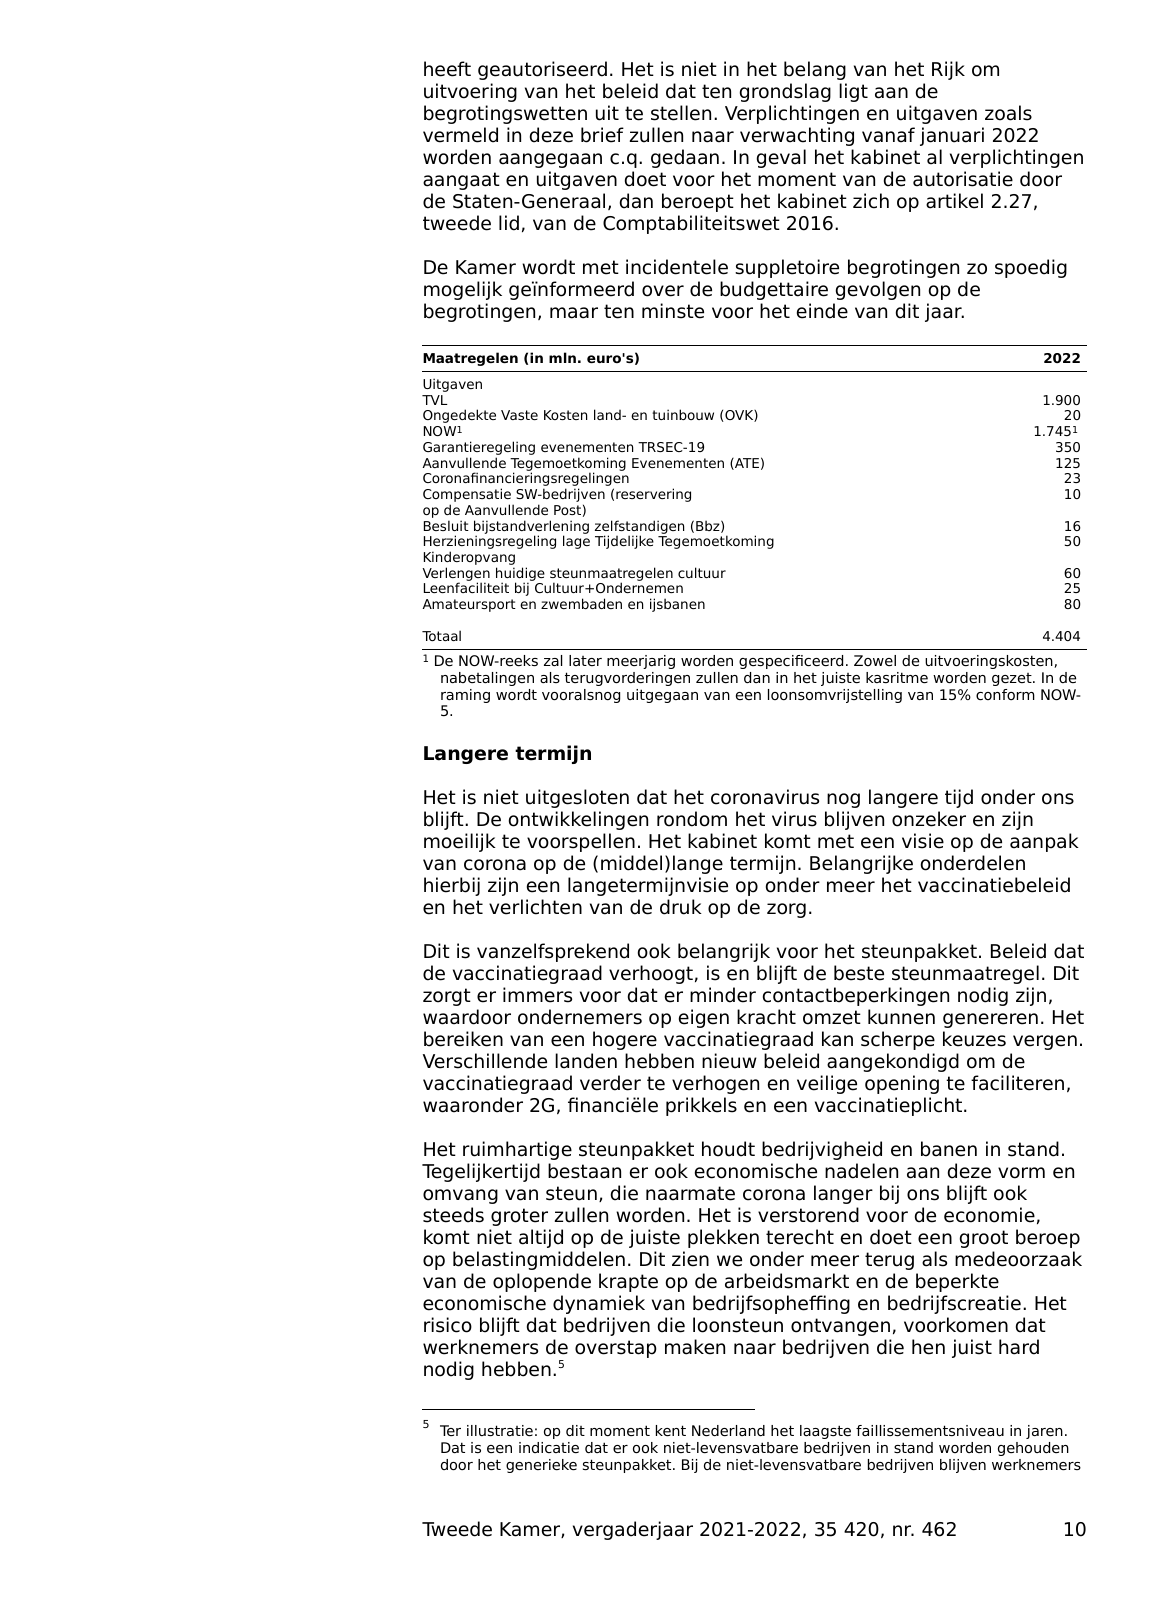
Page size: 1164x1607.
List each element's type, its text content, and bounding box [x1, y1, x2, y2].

table_cell Totaal [422, 629, 1013, 649]
table_cell 1 De NOW-reeks zal later meerjarig worden gespecificeerd. Zowel de uitvoeringskosten, nabetalingen als terugvorderingen zullen dan in het juiste kasritme worden gezet. In de raming wordt vooralsnog uitgegaan van een loonsomvrijstelling van 15% conform NOW-5. [422, 650, 1087, 720]
table_cell 60 [1013, 566, 1087, 581]
table_cell Besluit bijstandverlening zelfstandigen (Bbz) [422, 518, 1013, 534]
table_cell Amateursport en zwembaden en ijsbanen [422, 597, 1013, 613]
table_cell Garantieregeling evenementen TRSEC-19 [422, 440, 1013, 455]
table_cell 4.404 [1013, 629, 1087, 649]
table_cell Aanvullende Tegemoetkoming Evenementen (ATE) [422, 455, 1013, 471]
text heeft geautoriseerd. Het is niet in het belang van het Rijk om uitvoering van het beleid dat ten grondslag ligt aan de begrotingswetten uit te stellen. Verplichtingen en uitgaven zoals vermeld in deze brief zullen naar verwachting vanaf januari 2022 worden aangegaan c.q. gedaan. In geval het kabinet al verplichtingen aangaat en uitgaven doet voor het moment van de autorisatie door de Staten-Generaal, dan beroept het kabinet zich op artikel 2.27, tweede lid, van de Comptabiliteitswet 2016. [422, 59, 1087, 235]
table_cell 80 [1013, 597, 1087, 613]
table_cell Ongedekte Vaste Kosten land- en tuinbouw (OVK) [422, 408, 1013, 424]
table_cell Herzieningsregeling lage Tijdelijke Tegemoetkoming Kinderopvang [422, 534, 1013, 566]
table_cell 1.900 [1013, 393, 1087, 408]
table_cell NOW1 [422, 424, 1013, 440]
table_header 2022 [1013, 346, 1087, 371]
table_cell 125 [1013, 455, 1087, 471]
table_cell [422, 613, 1013, 628]
text Dit is vanzelfsprekend ook belangrijk voor het steunpakket. Beleid dat de vaccinatiegraad verhoogt, is en blijft de beste steunmaatregel. Dit zorgt er immers voor dat er minder contactbeperkingen nodig zijn, waardoor ondernemers op eigen kracht omzet kunnen genereren. Het bereiken van een hogere vaccinatiegraad kan scherpe keuzes vergen. Verschillende landen hebben nieuw beleid aangekondigd om de vaccinatiegraad verder te verhogen en veilige opening te faciliteren, waaronder 2G, financiële prikkels en een vaccinatieplicht. [422, 941, 1087, 1117]
text Het ruimhartige steunpakket houdt bedrijvigheid en banen in stand. Tegelijkertijd bestaan er ook economische nadelen aan deze vorm en omvang van steun, die naarmate corona langer bij ons blijft ook steeds groter zullen worden. Het is verstorend voor de economie, komt niet altijd op de juiste plekken terecht en doet een groot beroep op belastingmiddelen. Dit zien we onder meer terug als medeoorzaak van de oplopende krapte op de arbeidsmarkt en de beperkte economische dynamiek van bedrijfsopheffing en bedrijfscreatie. Het risico blijft dat bedrijven die loonsteun ontvangen, voorkomen dat werknemers de overstap maken naar bedrijven die hen juist hard nodig hebben. [422, 1139, 1087, 1381]
table_cell 25 [1013, 581, 1087, 597]
table_cell Uitgaven [422, 372, 1013, 392]
text De Kamer wordt met incidentele suppletoire begrotingen zo spoedig mogelijk geïnformeerd over de budgettaire gevolgen op de begrotingen, maar ten minste voor het einde van dit jaar. [422, 257, 1087, 323]
text Ter illustratie: op dit moment kent Nederland het laagste faillissementsniveau in jaren. Dat is een indicatie dat er ook niet-levensvatbare bedrijven in stand worden gehouden door het generieke steunpakket. Bij de niet-levensvatbare bedrijven blijven werknemers [422, 1418, 1087, 1474]
table_cell Compensatie SW-bedrijven (reservering op de Aanvullende Post) [422, 487, 1013, 518]
table_cell Leenfaciliteit bij Cultuur+Ondernemen [422, 581, 1013, 597]
table_cell [1013, 613, 1087, 628]
subtitle Langere termijn [422, 742, 1087, 764]
table_cell 20 [1013, 408, 1087, 424]
table_cell TVL [422, 393, 1013, 408]
table_cell Verlengen huidige steunmaatregelen cultuur [422, 566, 1013, 581]
table_cell 50 [1013, 534, 1087, 566]
table_cell Coronafinancieringsregelingen [422, 471, 1013, 487]
table_cell 1.7451 [1013, 424, 1087, 440]
table_cell [1013, 372, 1087, 392]
table_cell 16 [1013, 518, 1087, 534]
table_cell 10 [1013, 487, 1087, 518]
table_cell 23 [1013, 471, 1087, 487]
text Het is niet uitgesloten dat het coronavirus nog langere tijd onder ons blijft. De ontwikkelingen rondom het virus blijven onzeker en zijn moeilijk te voorspellen. Het kabinet komt met een visie op de aanpak van corona op de (middel)lange termijn. Belangrijke onderdelen hierbij zijn een langetermijnvisie op onder meer het vaccinatiebeleid en het verlichten van de druk op de zorg. [422, 787, 1087, 918]
table_header Maatregelen (in mln. euro's) [422, 346, 1013, 371]
table_cell 350 [1013, 440, 1087, 455]
